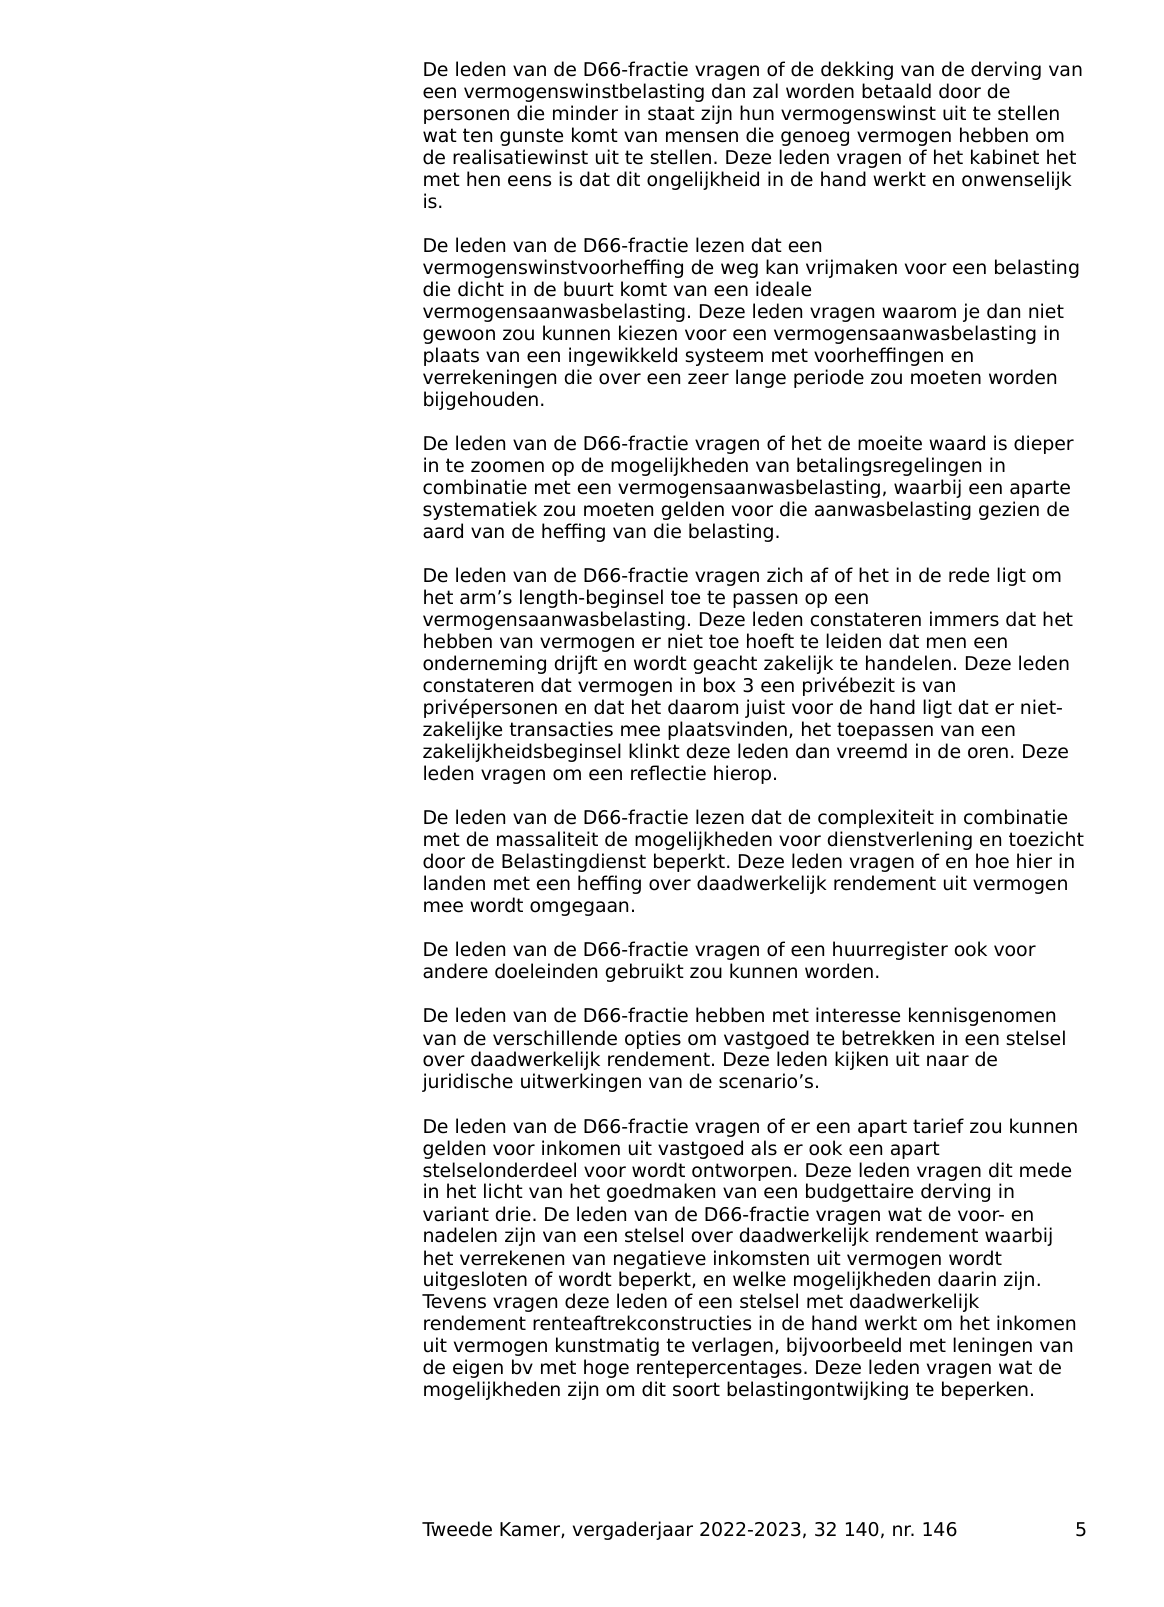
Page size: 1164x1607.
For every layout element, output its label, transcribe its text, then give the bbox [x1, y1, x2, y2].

text De leden van de D66-fractie vragen of er een apart tarief zou kunnen gelden voor inkomen uit vastgoed als er ook een apart stelselonderdeel voor wordt ontworpen. Deze leden vragen dit mede in het licht van het goedmaken van een budgettaire derving in variant drie. De leden van de D66-fractie vragen wat de voor- en nadelen zijn van een stelsel over daadwerkelijk rendement waarbij het verrekenen van negatieve inkomsten uit vermogen wordt uitgesloten of wordt beperkt, en welke mogelijkheden daarin zijn. Tevens vragen deze leden of een stelsel met daadwerkelijk rendement renteaftrekconstructies in de hand werkt om het inkomen uit vermogen kunstmatig te verlagen, bijvoorbeeld met leningen van de eigen bv met hoge rentepercentages. Deze leden vragen wat de mogelijkheden zijn om dit soort belastingontwijking te beperken. [422, 1116, 1087, 1401]
text De leden van de D66-fractie vragen of de dekking van de derving van een vermogenswinstbelasting dan zal worden betaald door de personen die minder in staat zijn hun vermogenswinst uit te stellen wat ten gunste komt van mensen die genoeg vermogen hebben om de realisatiewinst uit te stellen. Deze leden vragen of het kabinet het met hen eens is dat dit ongelijkheid in de hand werkt en onwenselijk is. [422, 59, 1087, 213]
text De leden van de D66-fractie hebben met interesse kennisgenomen van de verschillende opties om vastgoed te betrekken in een stelsel over daadwerkelijk rendement. Deze leden kijken uit naar de juridische uitwerkingen van de scenario’s. [422, 1005, 1087, 1093]
text De leden van de D66-fractie vragen zich af of het in de rede ligt om het arm’s length-beginsel toe te passen op een vermogensaanwasbelasting. Deze leden constateren immers dat het hebben van vermogen er niet toe hoeft te leiden dat men een onderneming drijft en wordt geacht zakelijk te handelen. Deze leden constateren dat vermogen in box 3 een privébezit is van privépersonen en dat het daarom juist voor de hand ligt dat er niet-zakelijke transacties mee plaatsvinden, het toepassen van een zakelijkheidsbeginsel klinkt deze leden dan vreemd in de oren. Deze leden vragen om een reflectie hierop. [422, 565, 1087, 785]
text De leden van de D66-fractie lezen dat een vermogenswinstvoorheffing de weg kan vrijmaken voor een belasting die dicht in de buurt komt van een ideale vermogensaanwasbelasting. Deze leden vragen waarom je dan niet gewoon zou kunnen kiezen voor een vermogensaanwasbelasting in plaats van een ingewikkeld systeem met voorheffingen en verrekeningen die over een zeer lange periode zou moeten worden bijgehouden. [422, 235, 1087, 411]
text De leden van de D66-fractie vragen of een huurregister ook voor andere doeleinden gebruikt zou kunnen worden. [422, 939, 1087, 983]
text De leden van de D66-fractie lezen dat de complexiteit in combinatie met de massaliteit de mogelijkheden voor dienstverlening en toezicht door de Belastingdienst beperkt. Deze leden vragen of en hoe hier in landen met een heffing over daadwerkelijk rendement uit vermogen mee wordt omgegaan. [422, 807, 1087, 917]
text De leden van de D66-fractie vragen of het de moeite waard is dieper in te zoomen op de mogelijkheden van betalingsregelingen in combinatie met een vermogensaanwasbelasting, waarbij een aparte systematiek zou moeten gelden voor die aanwasbelasting gezien de aard van de heffing van die belasting. [422, 433, 1087, 543]
